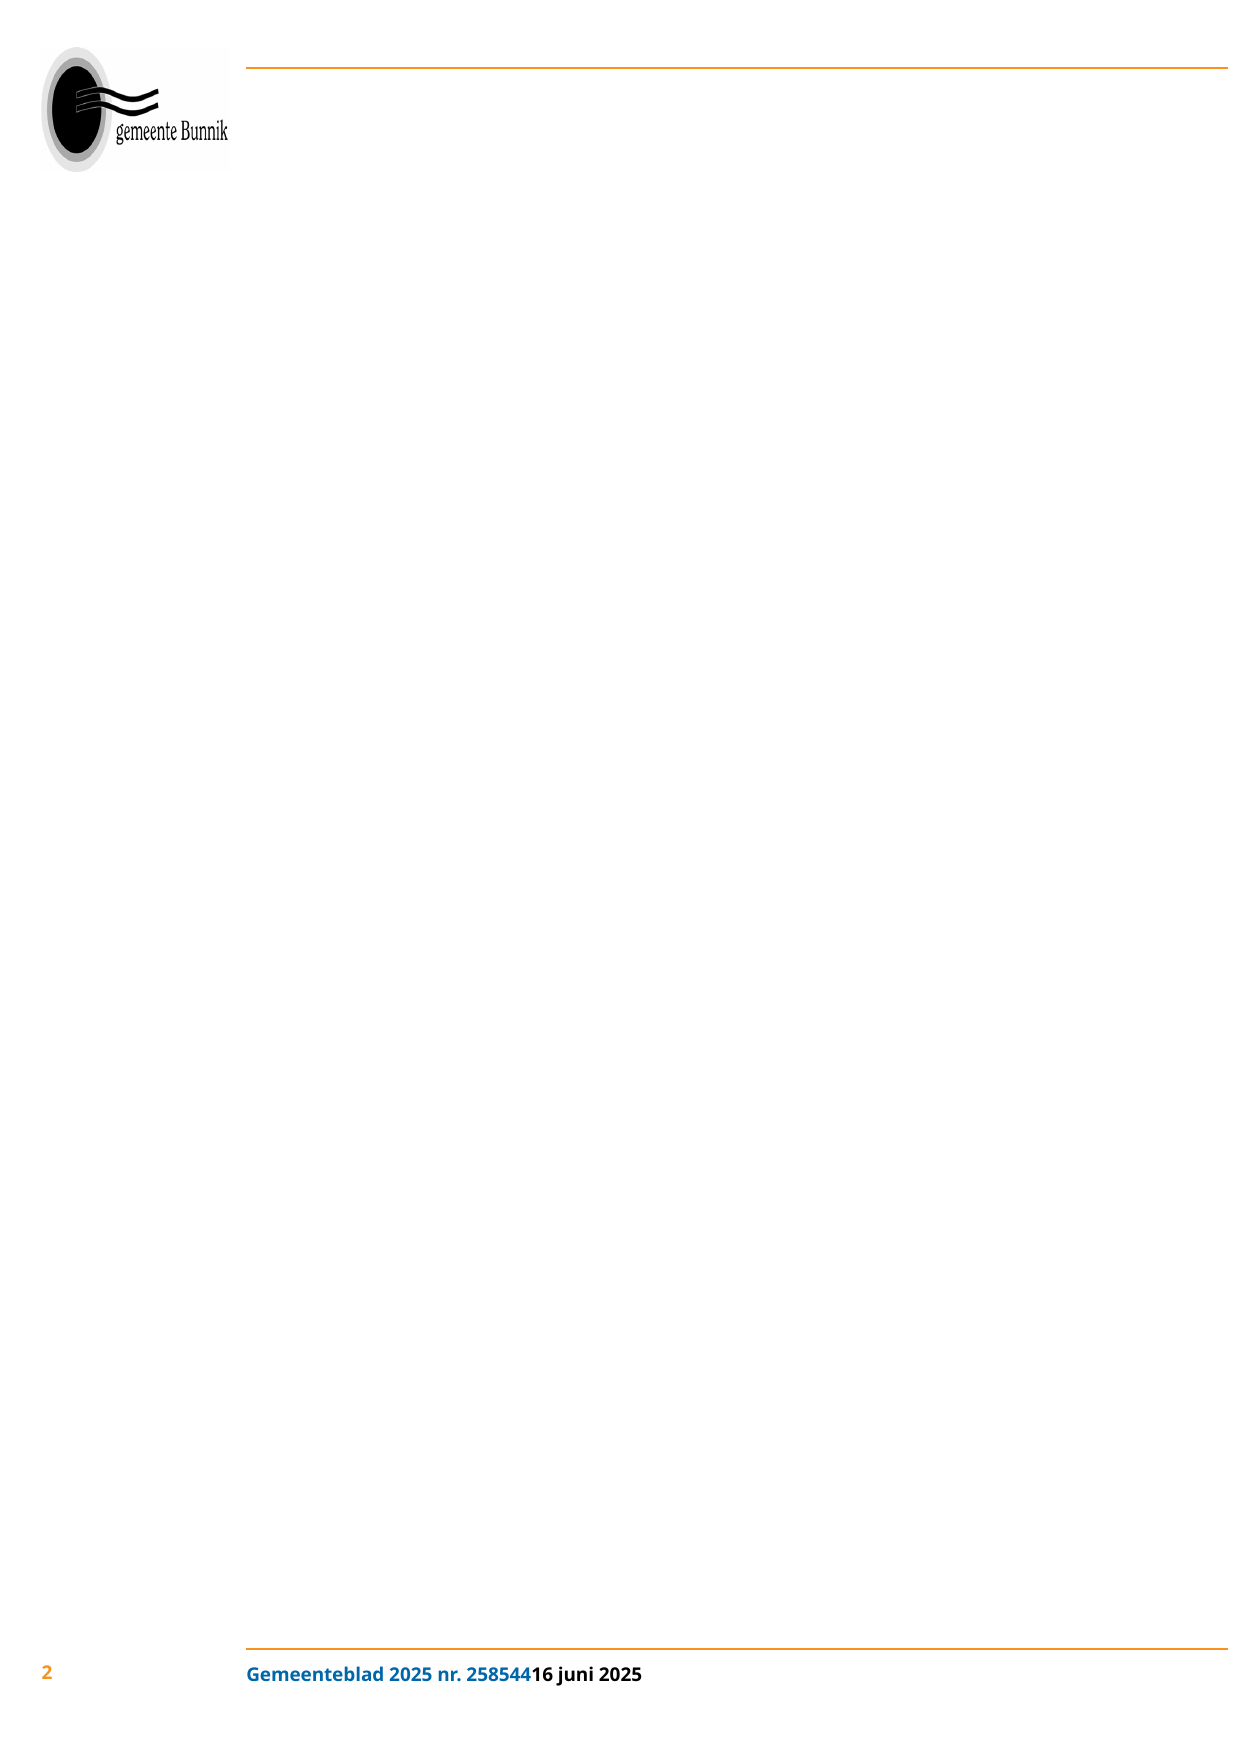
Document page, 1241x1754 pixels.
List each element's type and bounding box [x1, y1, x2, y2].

picture [41, 47, 231, 172]
